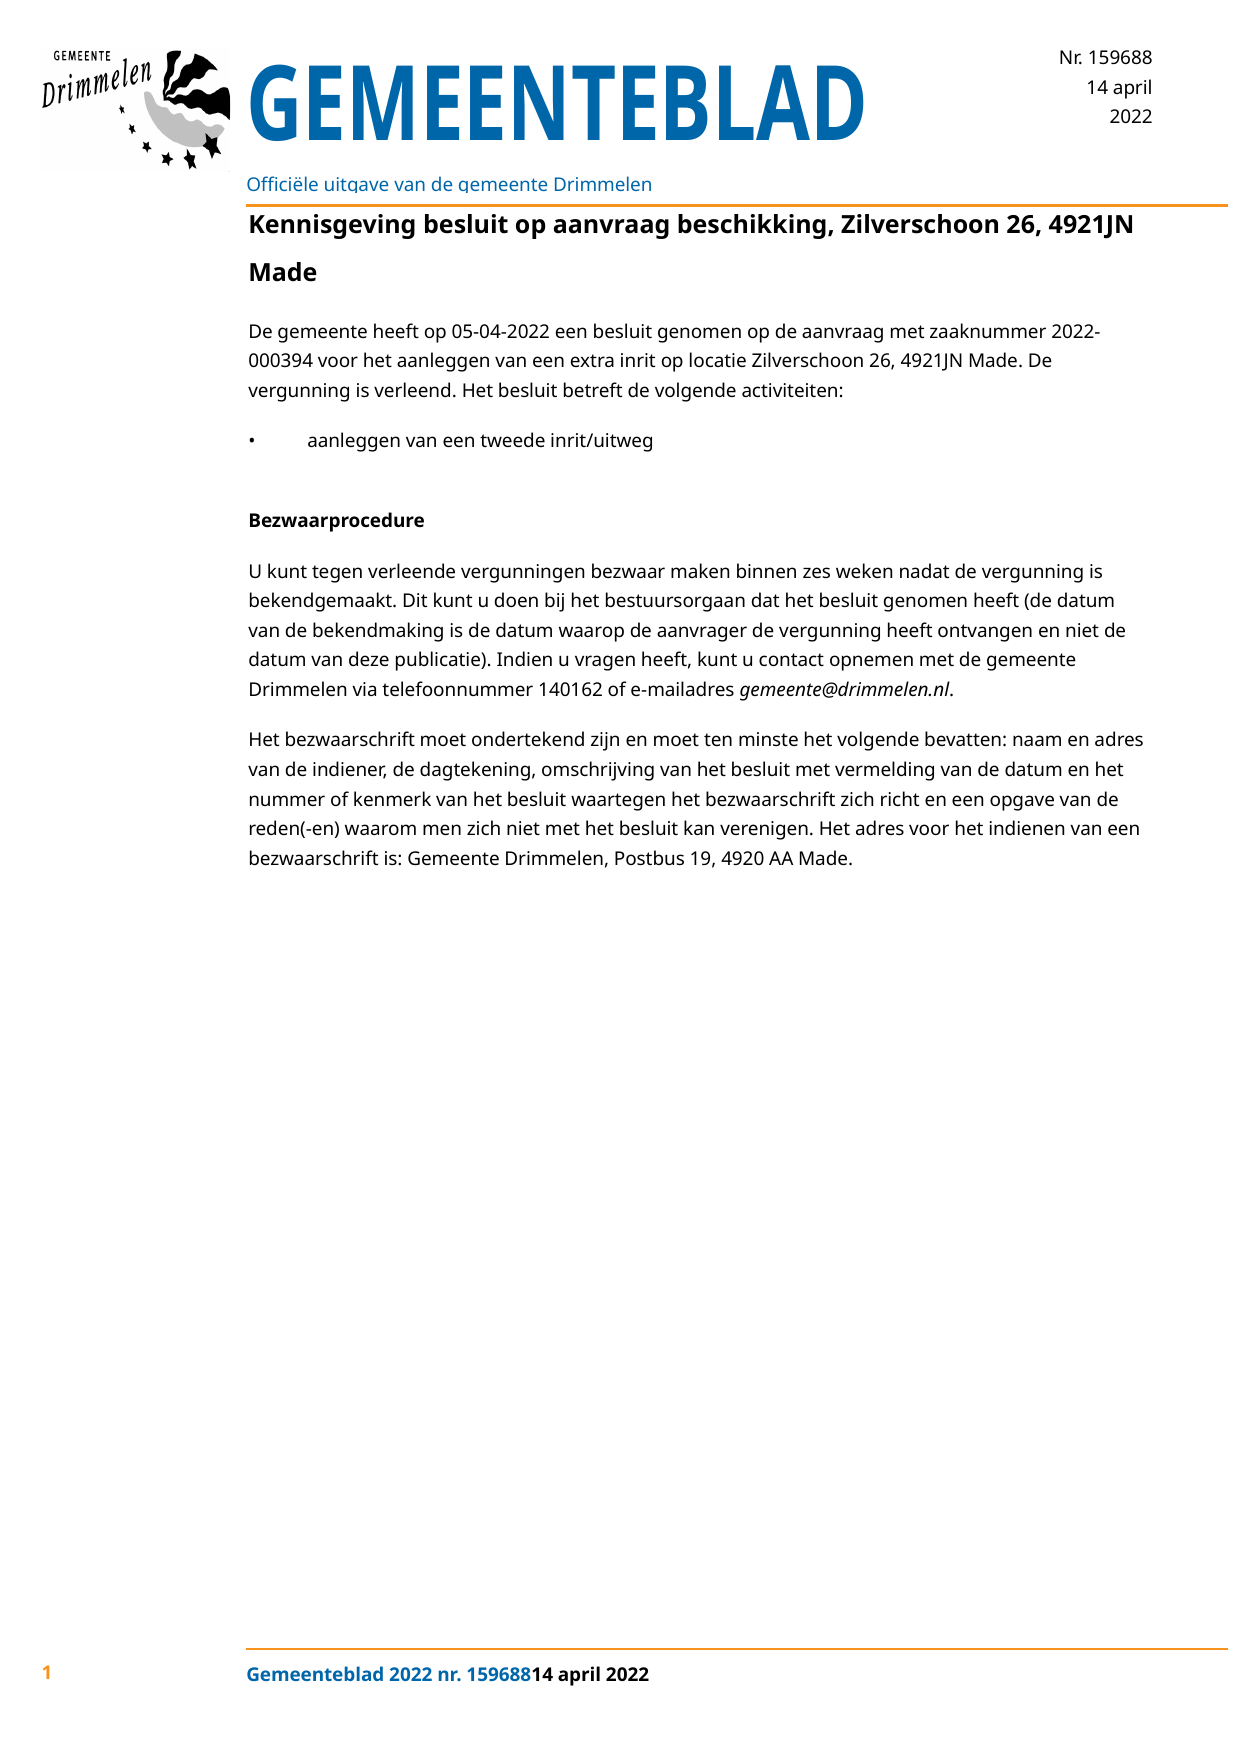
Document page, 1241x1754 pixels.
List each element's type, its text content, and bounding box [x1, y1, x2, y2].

text De gemeente heeft op 05-04-2022 een besluit genomen op de aanvraag met zaaknummer 2022-000394 voor het aanleggen van een extra inrit op locatie Zilverschoon 26, 4921JN Made. De vergunning is verleend. Het besluit betreft de volgende activiteiten: [248, 318, 1152, 403]
text Het bezwaarschrift moet ondertekend zijn en moet ten minste het volgende bevatten: naam en adres van de indiener, de dagtekening, omschrijving van het besluit met vermelding van de datum en het nummer of kenmerk van het besluit waartegen het bezwaarschrift zich richt en een opgave van de reden(-en) waarom men zich niet met het besluit kan verenigen. Het adres voor het indienen van een bezwaarschrift is: Gemeente Drimmelen, Postbus 19, 4920 AA Made. [248, 727, 1152, 871]
text U kunt tegen verleende vergunningen bezwaar maken binnen zes weken nadat de vergunning is bekendgemaakt. Dit kunt u doen bij het bestuursorgaan dat het besluit genomen heeft (de datum van de bekendmaking is de datum waarop de aanvrager de vergunning heeft ontvangen en niet de datum van deze publicatie). Indien u vragen heeft, kunt u contact opnemen met de gemeente Drimmelen via telefoonnummer 140162 of e-mailadres gemeente@drimmelen.nl. [248, 558, 1152, 702]
list aanleggen van een tweede inrit/uitweg [248, 427, 1152, 453]
text Bezwaarprocedure [248, 507, 1152, 533]
text Kennisgeving besluit op aanvraag beschikking, Zilverschoon 26, 4921JN Made [248, 207, 1152, 288]
picture [41, 47, 231, 172]
